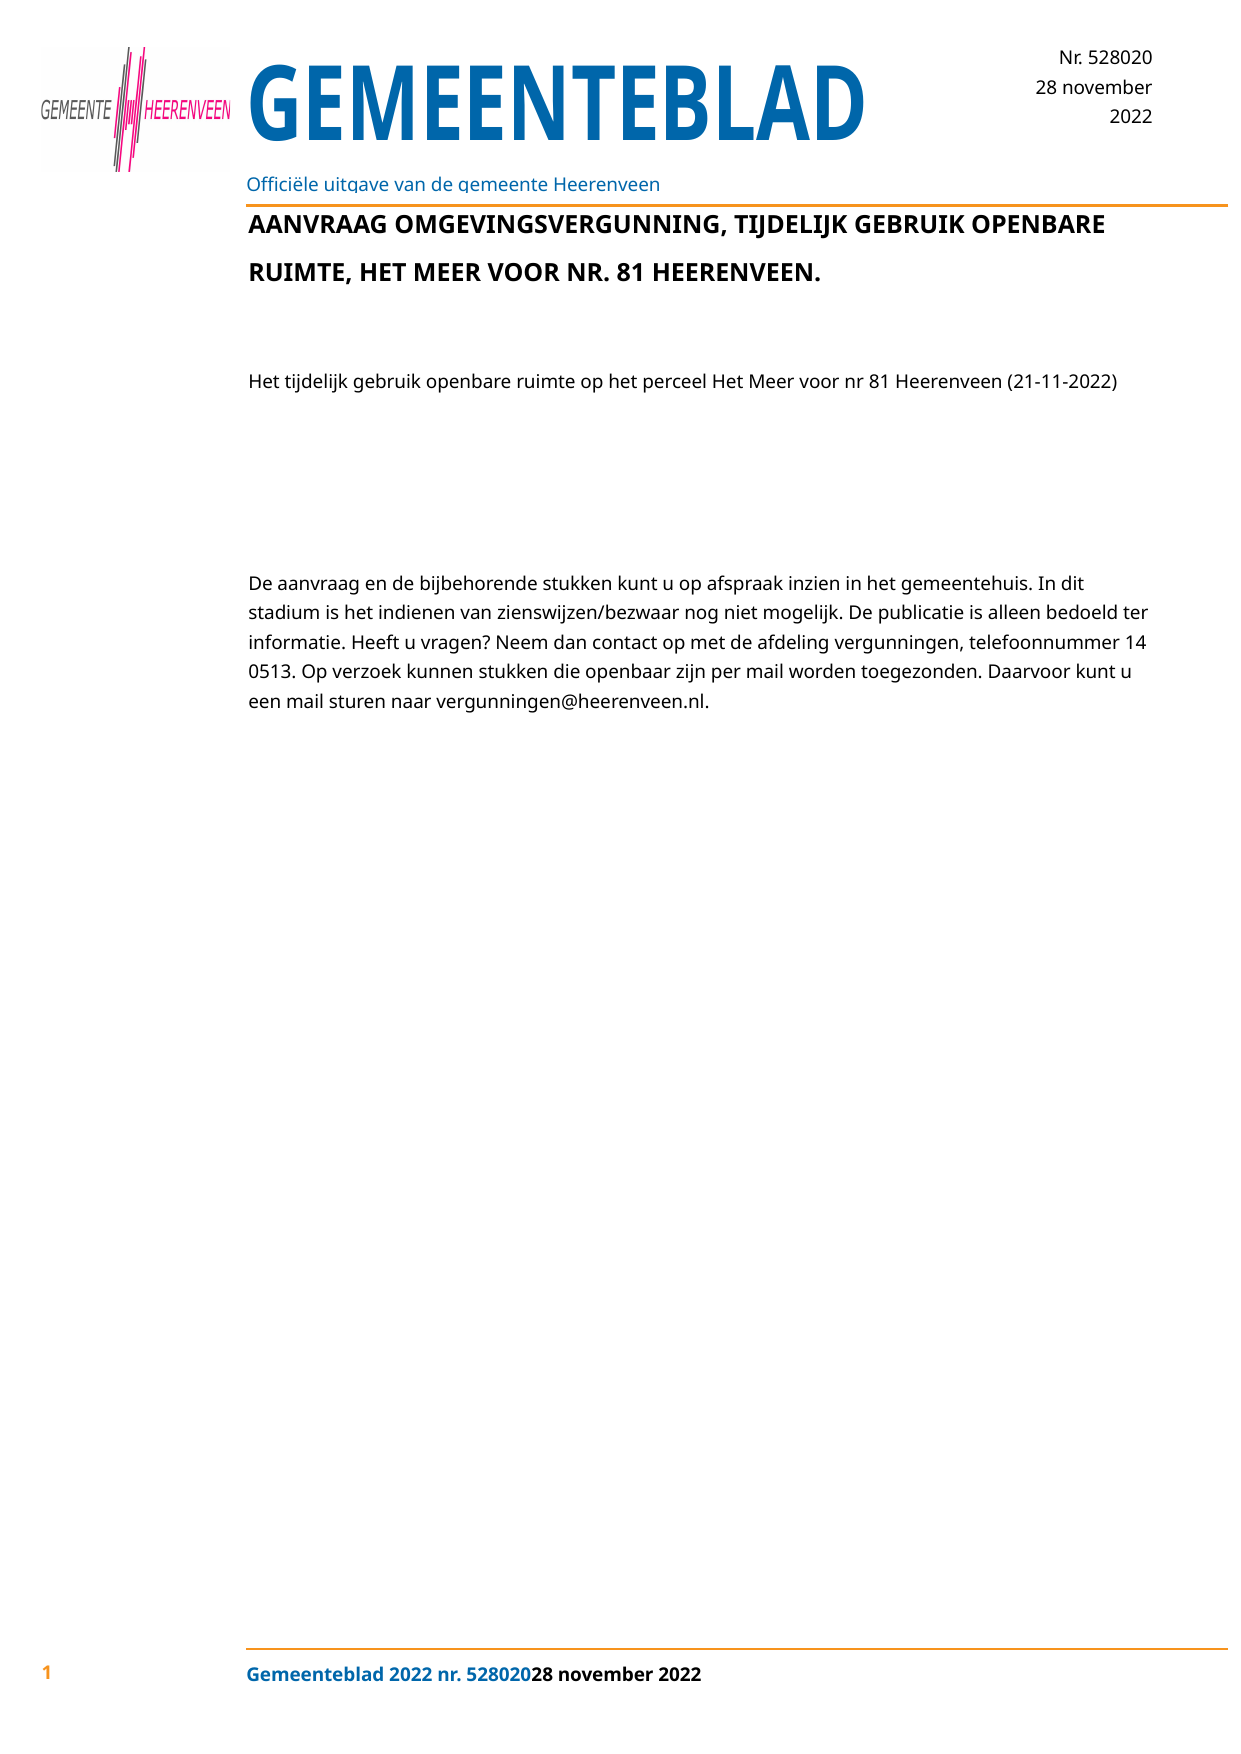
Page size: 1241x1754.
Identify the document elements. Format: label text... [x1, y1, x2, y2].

text Het tijdelijk gebruik openbare ruimte op het perceel Het Meer voor nr 81 Heerenveen (21-11-2022) [248, 368, 1152, 394]
text AANVRAAG OMGEVINGSVERGUNNING, TIJDELIJK GEBRUIK OPENBARE RUIMTE, HET MEER VOOR NR. 81 HEERENVEEN. [248, 207, 1152, 288]
text De aanvraag en de bijbehorende stukken kunt u op afspraak inzien in het gemeentehuis. In dit stadium is het indienen van zienswijzen/bezwaar nog niet mogelijk. De publicatie is alleen bedoeld ter informatie. Heeft u vragen? Neem dan contact op met de afdeling vergunningen, telefoonnummer 14 0513. Op verzoek kunnen stukken die openbaar zijn per mail worden toegezonden. Daarvoor kunt u een mail sturen naar vergunningen@heerenveen.nl. [248, 570, 1152, 714]
picture [41, 47, 231, 172]
